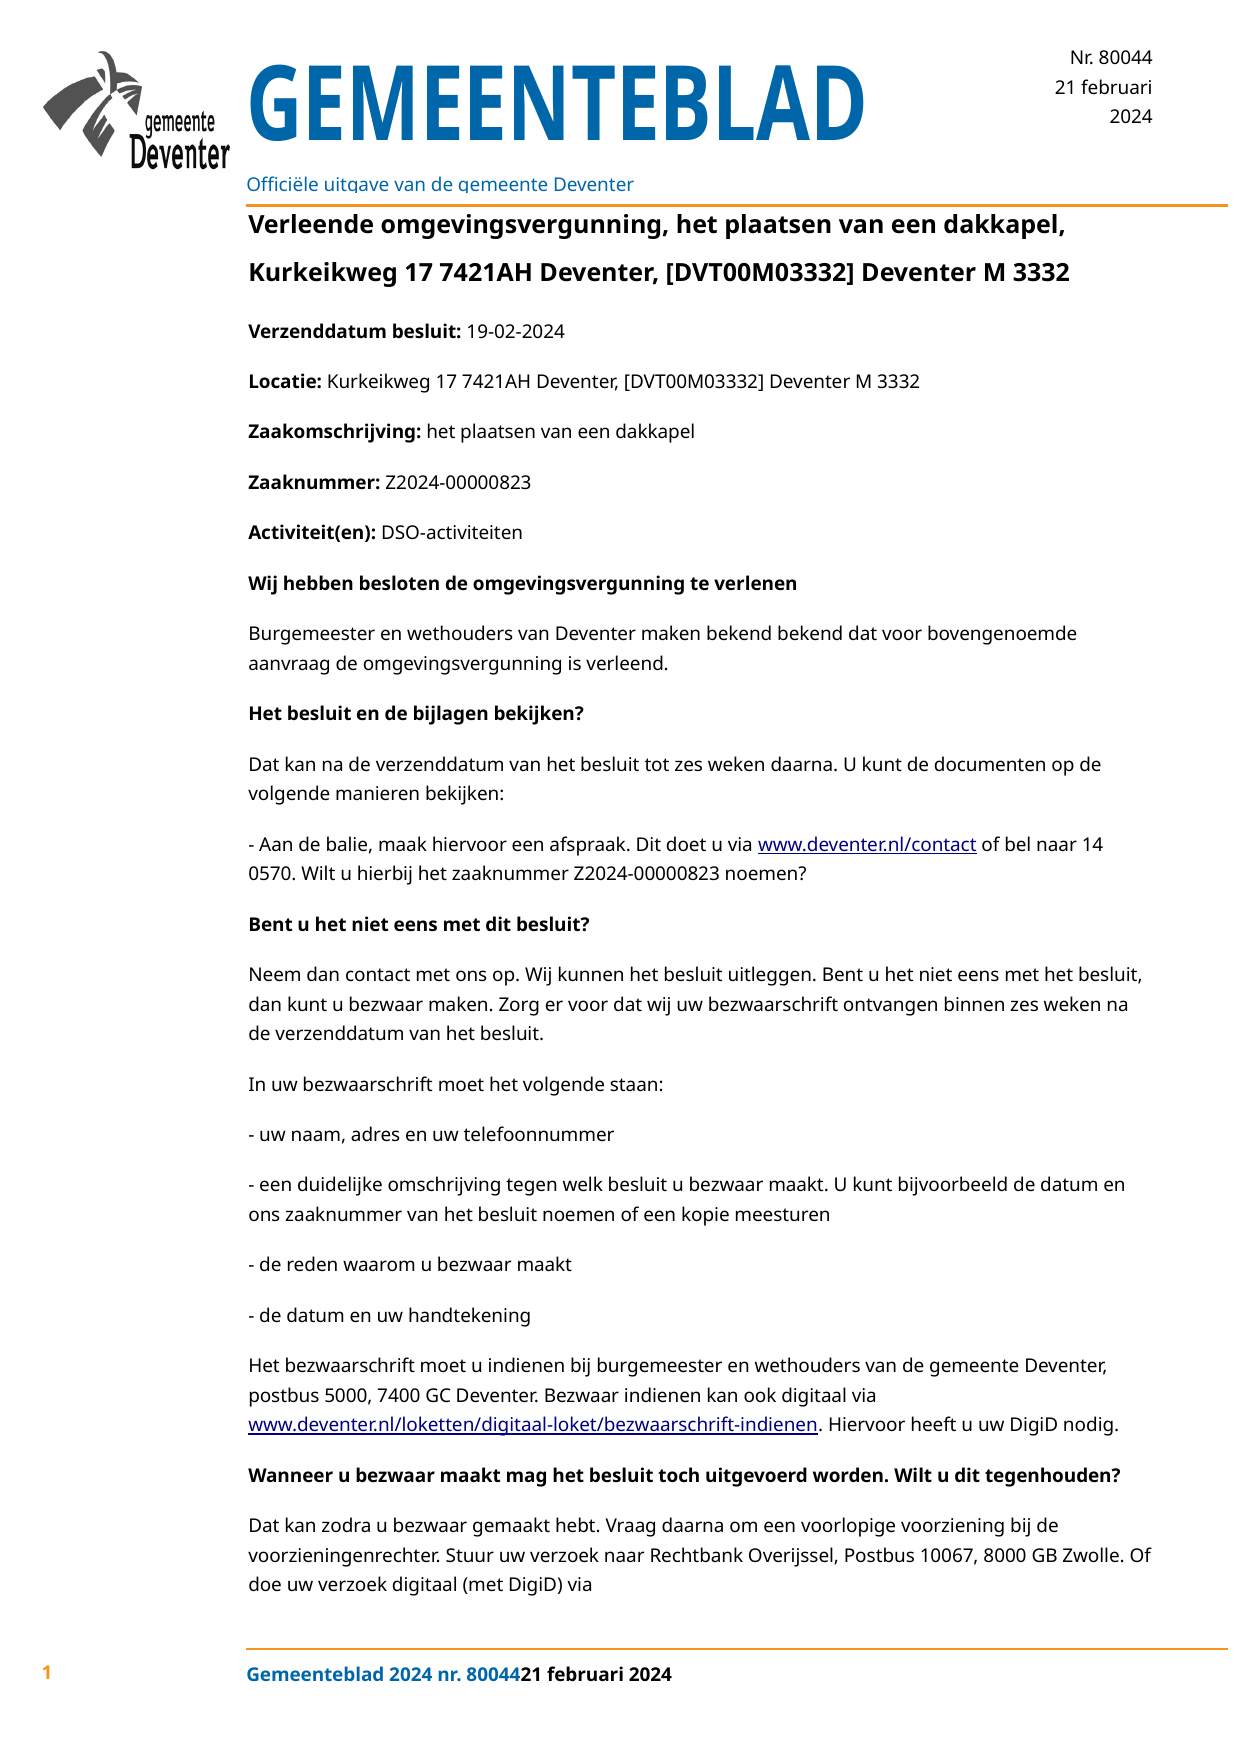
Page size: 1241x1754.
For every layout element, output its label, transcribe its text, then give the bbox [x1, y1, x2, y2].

text Activiteit(en): DSO-activiteiten [248, 519, 1152, 545]
text - een duidelijke omschrijving tegen welk besluit u bezwaar maakt. U kunt bijvoorbeeld de datum en ons zaaknummer van het besluit noemen of een kopie meesturen [248, 1172, 1152, 1227]
text Bent u het niet eens met dit besluit? [248, 911, 1152, 937]
text In uw bezwaarschrift moet het volgende staan: [248, 1071, 1152, 1097]
text Verzenddatum besluit: 19-02-2024 [248, 318, 1152, 344]
text Dat kan zodra u bezwaar gemaakt hebt. Vraag daarna om een voorlopige voorziening bij de voorzieningenrechter. Stuur uw verzoek naar Rechtbank Overijssel, Postbus 10067, 8000 GB Zwolle. Of doe uw verzoek digitaal (met DigiD) via [248, 1512, 1152, 1597]
text Neem dan contact met ons op. Wij kunnen het besluit uitleggen. Bent u het niet eens met het besluit, dan kunt u bezwaar maken. Zorg er voor dat wij uw bezwaarschrift ontvangen binnen zes weken na de verzenddatum van het besluit. [248, 961, 1152, 1046]
text Locatie: Kurkeikweg 17 7421AH Deventer, [DVT00M03332] Deventer M 3332 [248, 368, 1152, 394]
text Zaakomschrijving: het plaatsen van een dakkapel [248, 419, 1152, 444]
text Burgemeester en wethouders van Deventer maken bekend bekend dat voor bovengenoemde aanvraag de omgevingsvergunning is verleend. [248, 620, 1152, 676]
text - de reden waarom u bezwaar maakt [248, 1252, 1152, 1277]
text Verleende omgevingsvergunning, het plaatsen van een dakkapel, Kurkeikweg 17 7421AH Deventer, [DVT00M03332] Deventer M 3332 [248, 207, 1152, 288]
text - Aan de balie, maak hiervoor een afspraak. Dit doet u via www.deventer.nl/contact of bel naar 14 0570. Wilt u hierbij het zaaknummer Z2024-00000823 noemen? [248, 831, 1152, 886]
text Dat kan na de verzenddatum van het besluit tot zes weken daarna. U kunt de documenten op de volgende manieren bekijken: [248, 751, 1152, 806]
text Wij hebben besloten de omgevingsvergunning te verlenen [248, 570, 1152, 596]
text - de datum en uw handtekening [248, 1302, 1152, 1328]
text Het bezwaarschrift moet u indienen bij burgemeester en wethouders van de gemeente Deventer, postbus 5000, 7400 GC Deventer. Bezwaar indienen kan ook digitaal via www.deventer.nl/loketten/digitaal-loket/bezwaarschrift-indienen. Hiervoor heeft u uw DigiD nodig. [248, 1352, 1152, 1437]
text - uw naam, adres en uw telefoonnummer [248, 1121, 1152, 1147]
text Het besluit en de bijlagen bekijken? [248, 700, 1152, 726]
text Zaaknummer: Z2024-00000823 [248, 469, 1152, 495]
text Wanneer u bezwaar maakt mag het besluit toch uitgevoerd worden. Wilt u dit tegenhouden? [248, 1462, 1152, 1488]
picture [41, 47, 231, 172]
